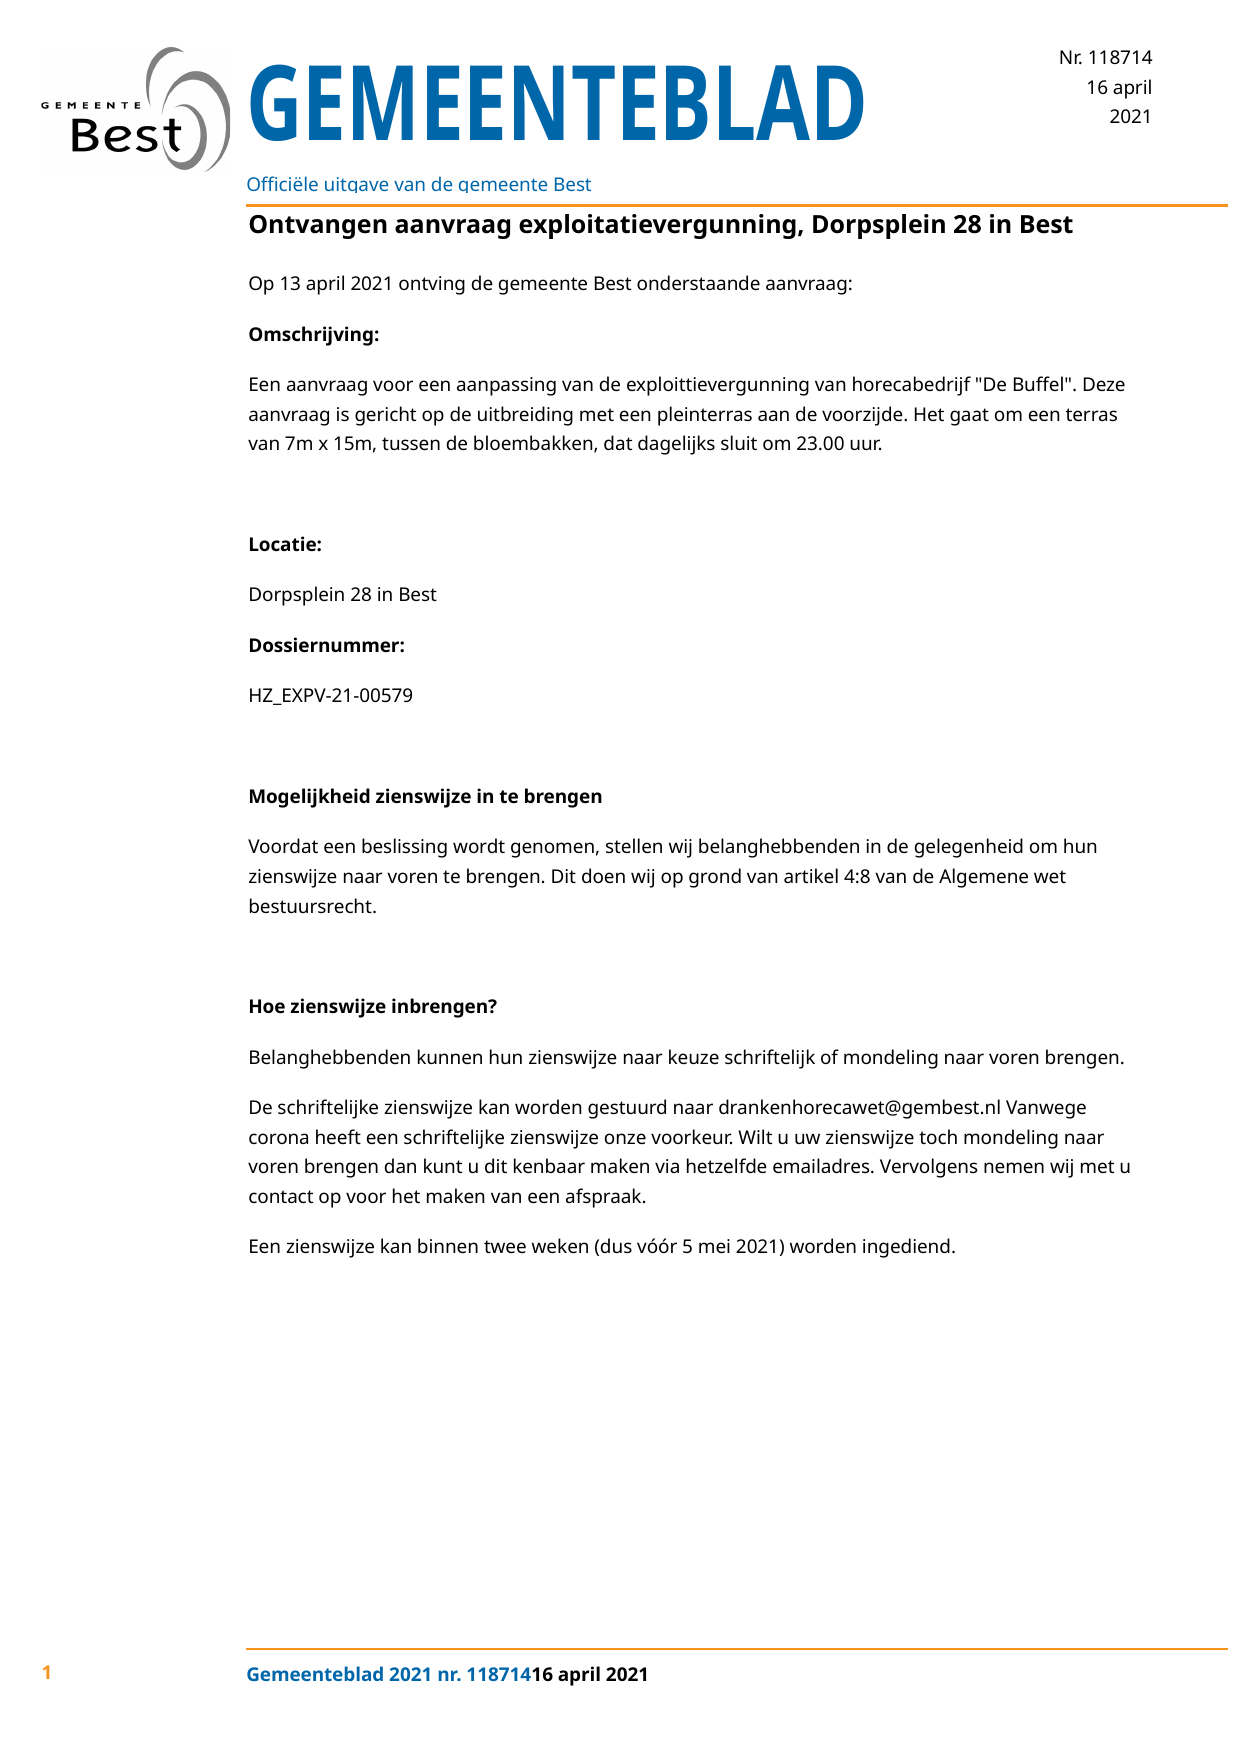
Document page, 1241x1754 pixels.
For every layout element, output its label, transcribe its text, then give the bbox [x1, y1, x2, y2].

text De schriftelijke zienswijze kan worden gestuurd naar drankenhorecawet@gembest.nl Vanwege corona heeft een schriftelijke zienswijze onze voorkeur. Wilt u uw zienswijze toch mondeling naar voren brengen dan kunt u dit kenbaar maken via hetzelfde emailadres. Vervolgens nemen wij met u contact op voor het maken van een afspraak. [248, 1094, 1152, 1209]
text Een zienswijze kan binnen twee weken (dus vóór 5 mei 2021) worden ingediend. [248, 1234, 1152, 1259]
text Dossiernummer: [248, 632, 1152, 658]
text Op 13 april 2021 ontving de gemeente Best onderstaande aanvraag: [248, 270, 1152, 296]
text Ontvangen aanvraag exploitatievergunning, Dorpsplein 28 in Best [248, 207, 1152, 241]
text Dorpsplein 28 in Best [248, 582, 1152, 607]
picture [41, 47, 231, 172]
text Hoe zienswijze inbrengen? [248, 994, 1152, 1019]
text Mogelijkheid zienswijze in te brengen [248, 783, 1152, 809]
text Voordat een beslissing wordt genomen, stellen wij belanghebbenden in de gelegenheid om hun zienswijze naar voren te brengen. Dit doen wij op grond van artikel 4:8 van de Algemene wet bestuursrecht. [248, 834, 1152, 918]
text HZ_EXPV-21-00579 [248, 682, 1152, 708]
text Omschrijving: [248, 321, 1152, 346]
text Belanghebbenden kunnen hun zienswijze naar keuze schriftelijk of mondeling naar voren brengen. [248, 1044, 1152, 1070]
text Locatie: [248, 531, 1152, 557]
text Een aanvraag voor een aanpassing van de exploittievergunning van horecabedrijf "De Buffel". Deze aanvraag is gericht op de uitbreiding met een pleinterras aan de voorzijde. Het gaat om een terras van 7m x 15m, tussen de bloembakken, dat dagelijks sluit om 23.00 uur. [248, 371, 1152, 456]
